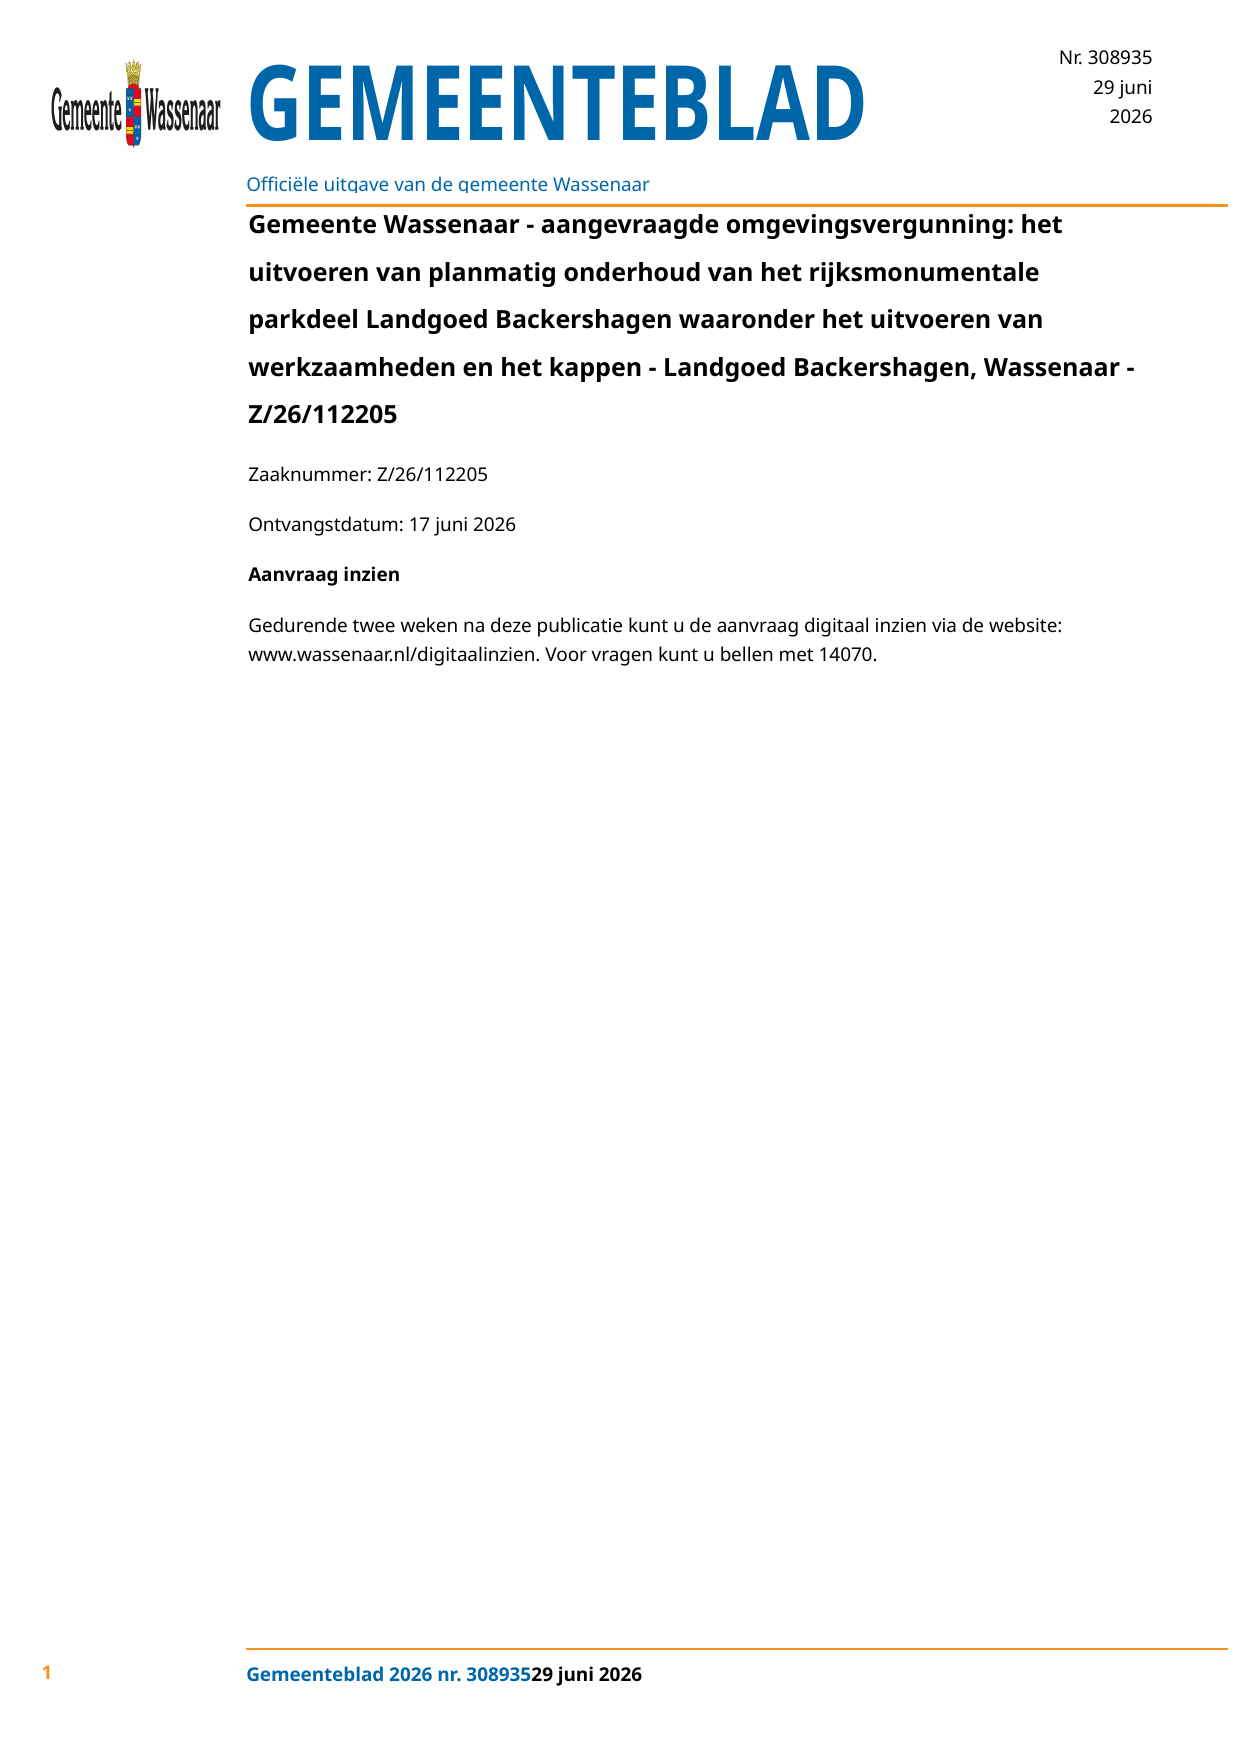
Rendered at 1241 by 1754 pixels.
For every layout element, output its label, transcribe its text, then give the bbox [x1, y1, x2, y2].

text Zaaknummer: Z/26/112205 [248, 461, 1152, 486]
text Ontvangstdatum: 17 juni 2026 [248, 511, 1152, 537]
picture [41, 47, 231, 172]
text Gedurende twee weken na deze publicatie kunt u de aanvraag digitaal inzien via de website: www.wassenaar.nl/digitaalinzien. Voor vragen kunt u bellen met 14070. [248, 612, 1152, 667]
text Gemeente Wassenaar - aangevraagde omgevingsvergunning: het uitvoeren van planmatig onderhoud van het rijksmonumentale parkdeel Landgoed Backershagen waaronder het uitvoeren van werkzaamheden en het kappen - Landgoed Backershagen, Wassenaar - Z/26/112205 [248, 207, 1152, 431]
text Aanvraag inzien [248, 562, 1152, 587]
